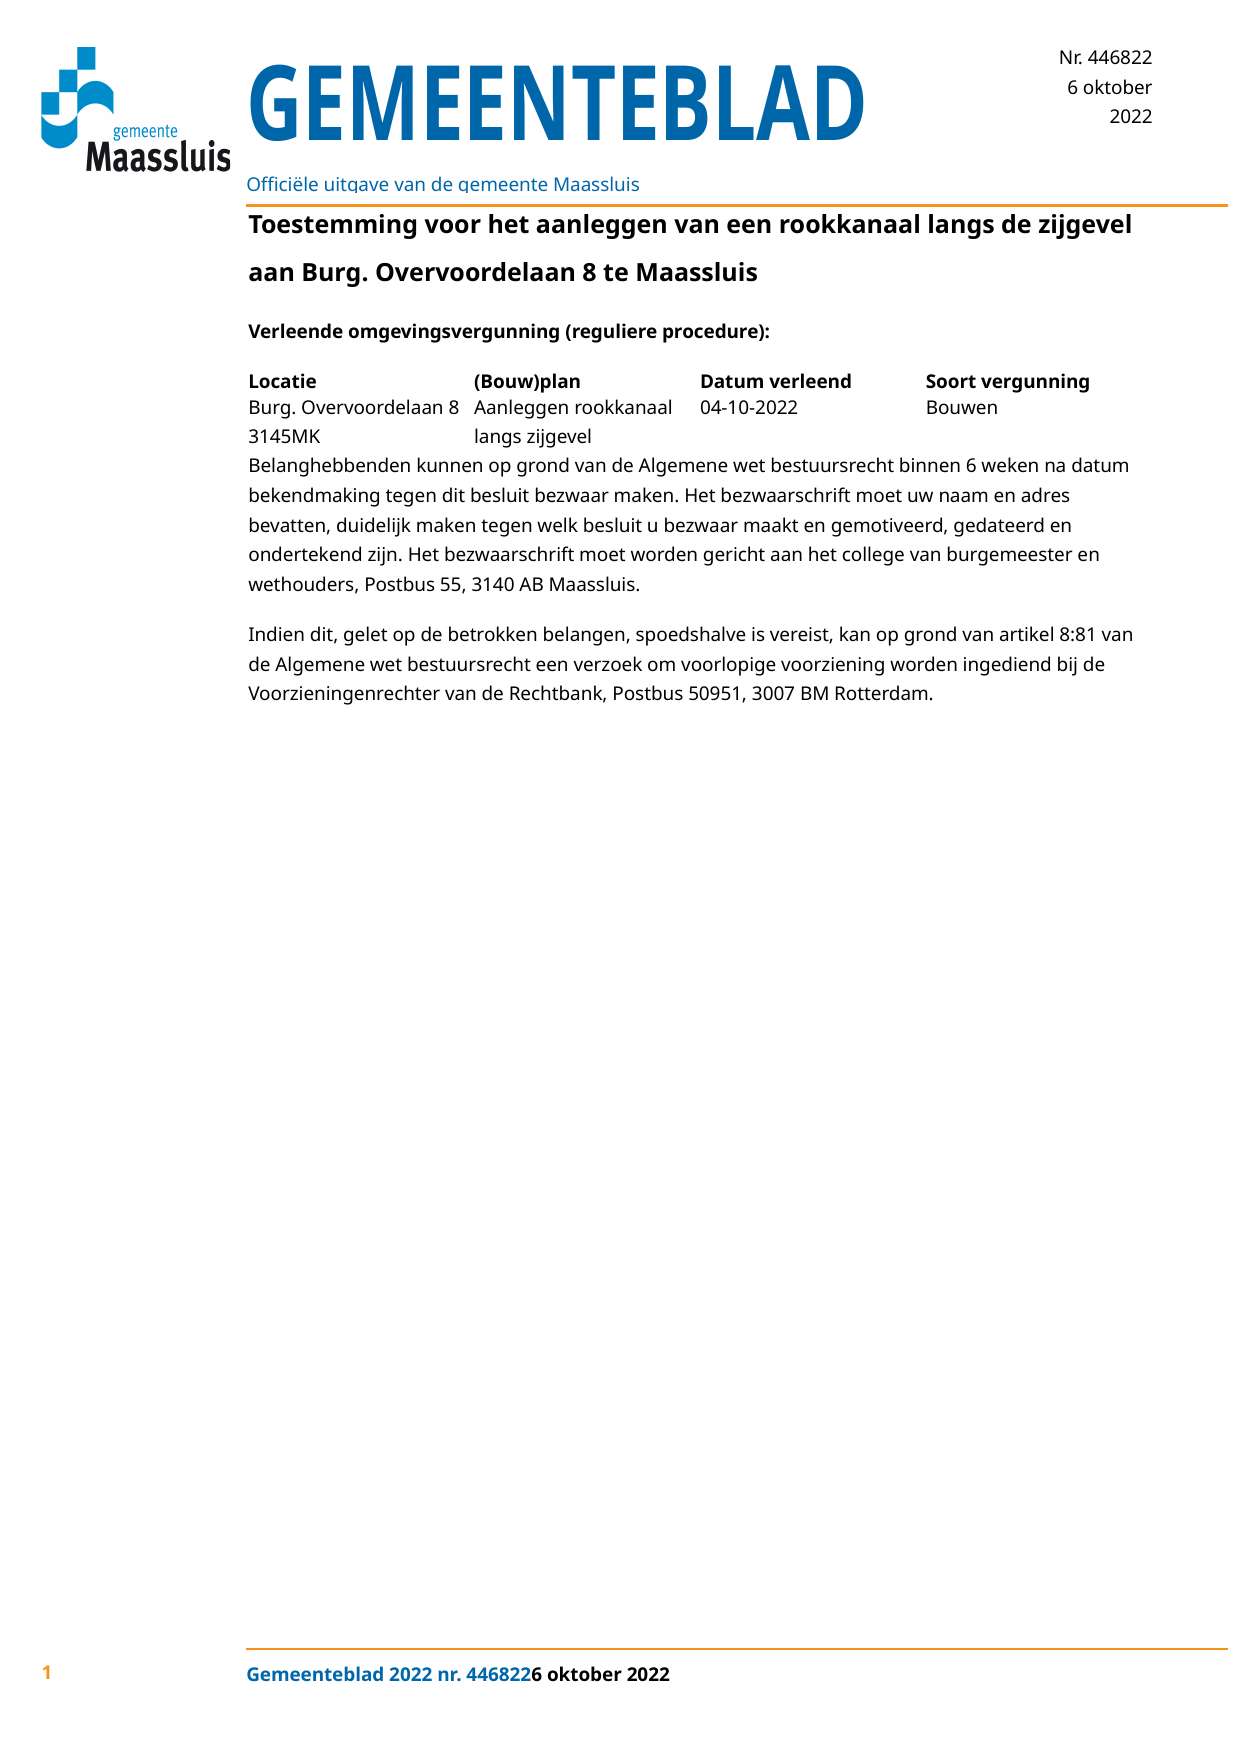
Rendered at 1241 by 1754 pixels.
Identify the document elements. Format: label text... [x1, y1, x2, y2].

table_header Locatie [248, 369, 474, 394]
table_cell Bouwen [926, 394, 1152, 449]
text Indien dit, gelet op de betrokken belangen, spoedshalve is vereist, kan op grond van artikel 8:81 van de Algemene wet bestuursrecht een verzoek om voorlopige voorziening worden ingediend bij de Voorzieningenrechter van de Rechtbank, Postbus 50951, 3007 BM Rotterdam. [248, 621, 1152, 706]
text Toestemming voor het aanleggen van een rookkanaal langs de zijgevel aan Burg. Overvoordelaan 8 te Maassluis [248, 207, 1152, 288]
table_header Datum verleend [700, 369, 926, 394]
text Belanghebbenden kunnen op grond van de Algemene wet bestuursrecht binnen 6 weken na datum bekendmaking tegen dit besluit bezwaar maken. Het bezwaarschrift moet uw naam en adres bevatten, duidelijk maken tegen welk besluit u bezwaar maakt en gemotiveerd, gedateerd en ondertekend zijn. Het bezwaarschrift moet worden gericht aan het college van burgemeester en wethouders, Postbus 55, 3140 AB Maassluis. [248, 453, 1152, 597]
table_header Soort vergunning [926, 369, 1152, 394]
table_cell Burg. Overvoordelaan 8 3145MK [248, 394, 474, 449]
table_cell Aanleggen rookkanaal langs zijgevel [474, 394, 700, 449]
picture [41, 47, 77, 92]
table_header (Bouw)plan [474, 369, 700, 394]
picture [41, 47, 231, 172]
text Verleende omgevingsvergunning (reguliere procedure): [248, 318, 1152, 344]
table_cell 04-10-2022 [700, 394, 926, 449]
